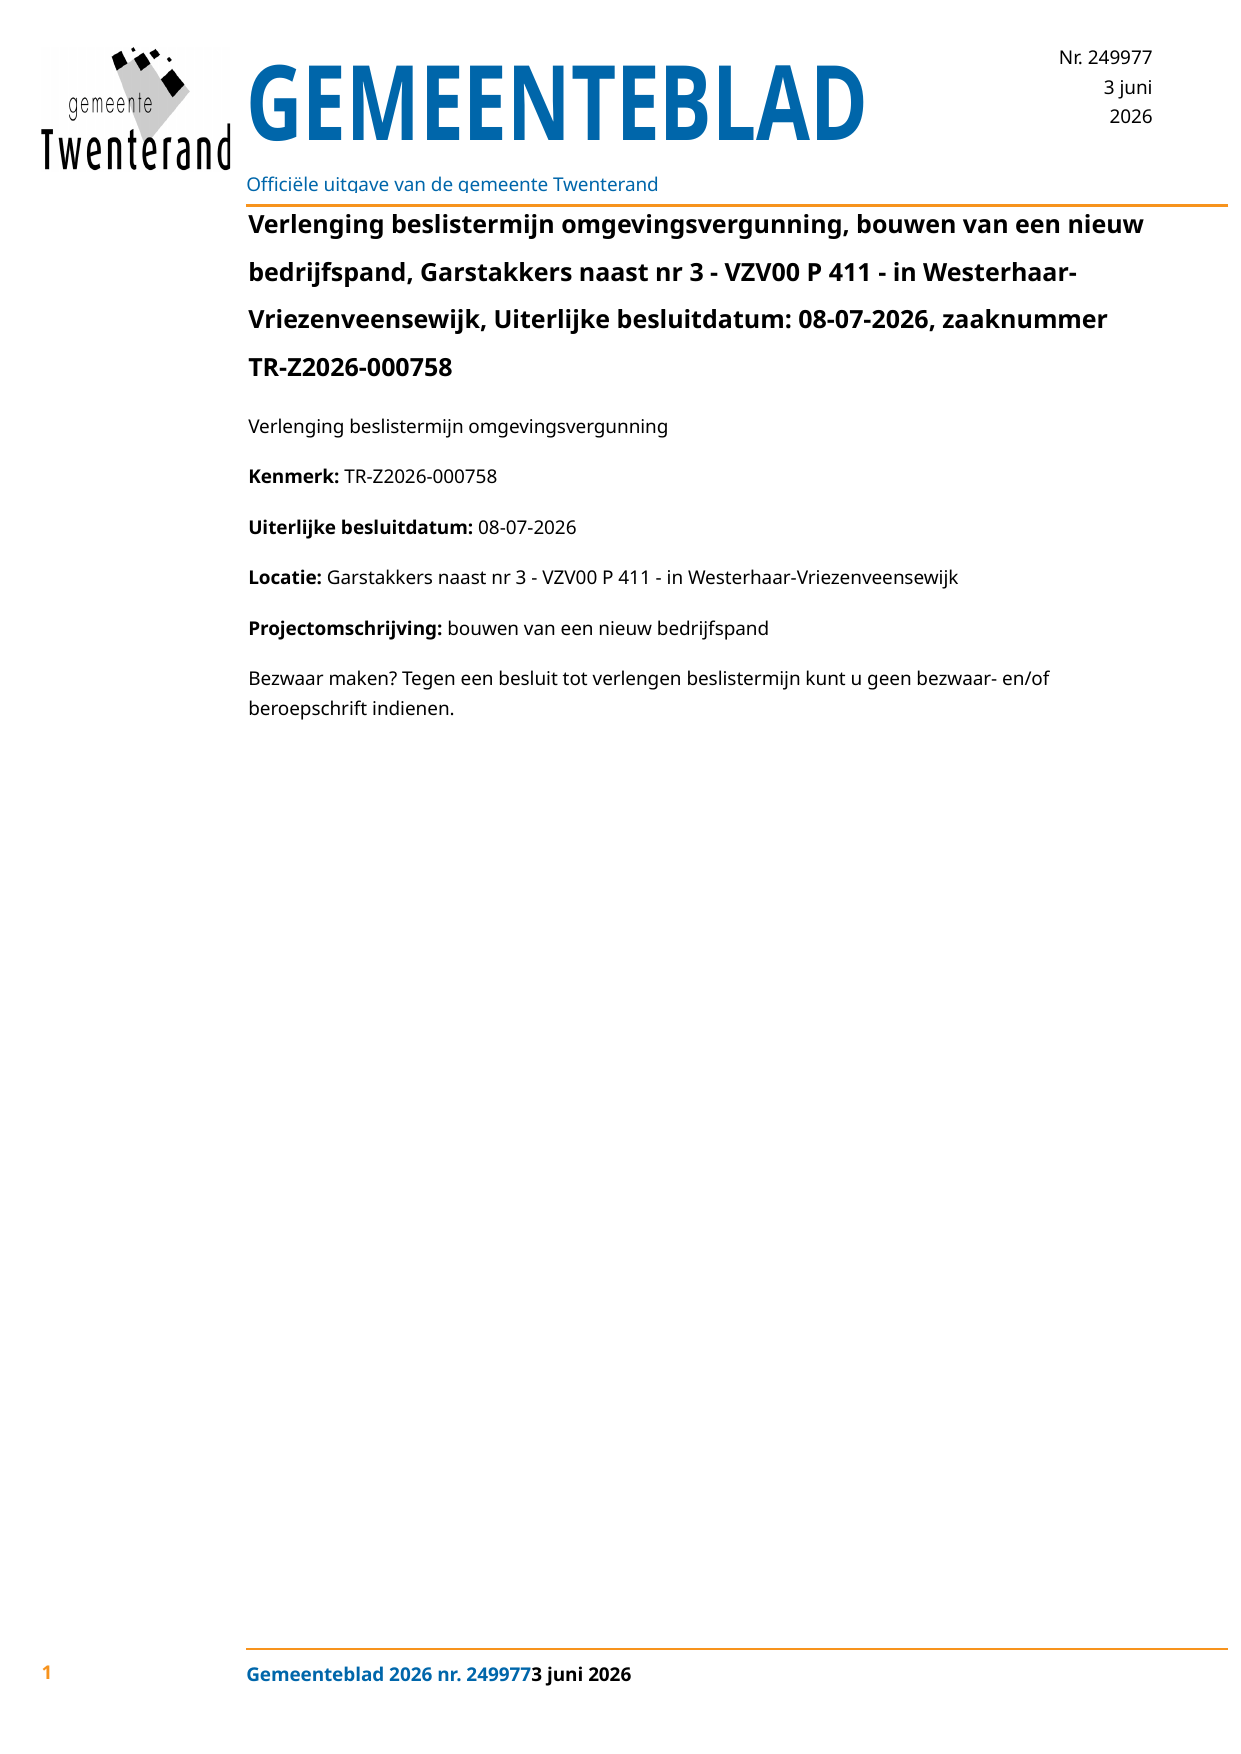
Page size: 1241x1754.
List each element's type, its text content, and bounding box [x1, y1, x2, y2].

text Uiterlijke besluitdatum: 08-07-2026 [248, 514, 1152, 540]
text Projectomschrijving: bouwen van een nieuw bedrijfspand [248, 615, 1152, 641]
text Verlenging beslistermijn omgevingsvergunning [248, 413, 1152, 439]
text Bezwaar maken? Tegen een besluit tot verlengen beslistermijn kunt u geen bezwaar- en/of beroepschrift indienen. [248, 665, 1152, 721]
text Kenmerk: TR-Z2026-000758 [248, 463, 1152, 489]
text Verlenging beslistermijn omgevingsvergunning, bouwen van een nieuw bedrijfspand, Garstakkers naast nr 3 - VZV00 P 411 - in Westerhaar-Vriezenveensewijk, Uiterlijke besluitdatum: 08-07-2026, zaaknummer TR-Z2026-000758 [248, 207, 1152, 384]
text Locatie: Garstakkers naast nr 3 - VZV00 P 411 - in Westerhaar-Vriezenveensewijk [248, 564, 1152, 590]
picture [41, 47, 231, 172]
